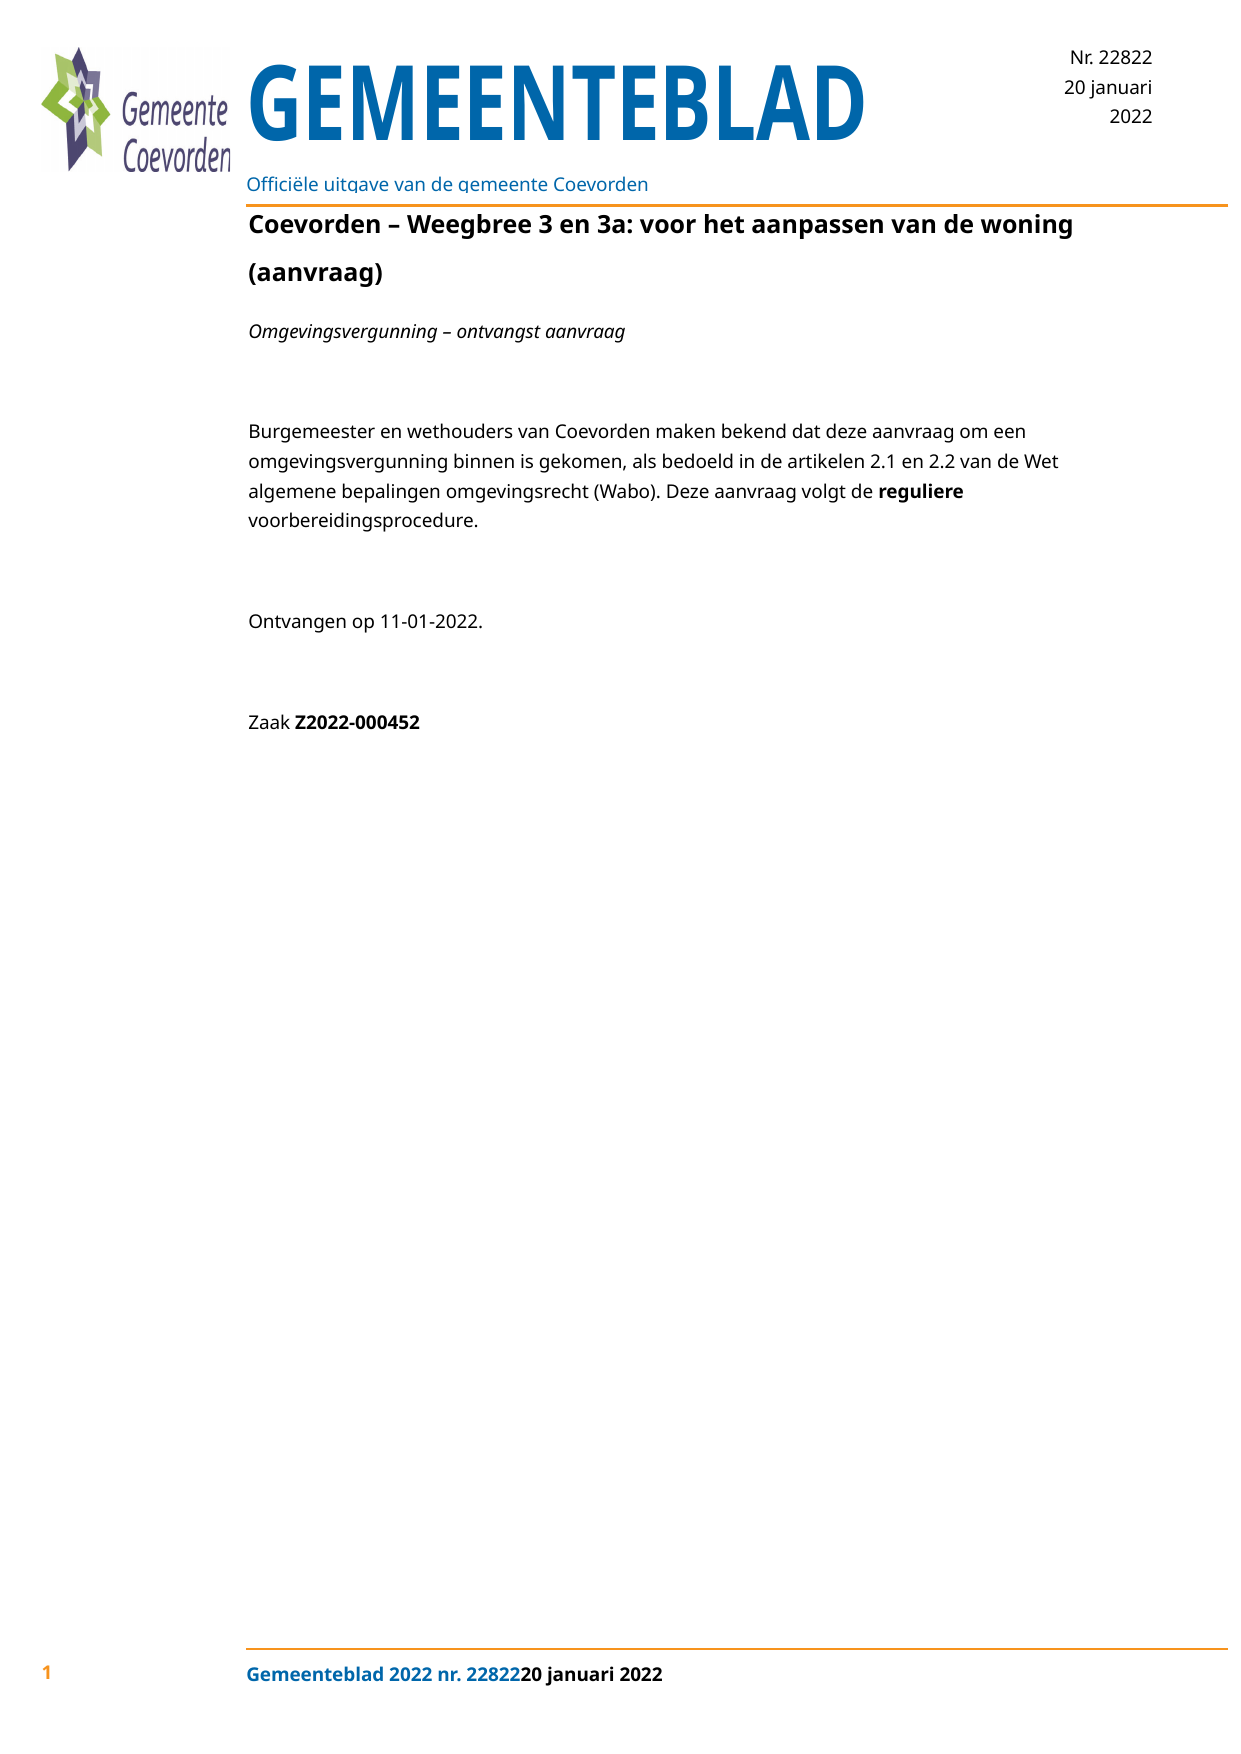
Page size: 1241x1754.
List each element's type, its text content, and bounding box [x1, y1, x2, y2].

picture [41, 47, 231, 172]
text Omgevingsvergunning – ontvangst aanvraag [248, 318, 1152, 344]
text Ontvangen op 11-01-2022. [248, 608, 1152, 634]
text Burgemeester en wethouders van Coevorden maken bekend dat deze aanvraag om een omgevingsvergunning binnen is gekomen, als bedoeld in de artikelen 2.1 en 2.2 van de Wet algemene bepalingen omgevingsrecht (Wabo). Deze aanvraag volgt de reguliere voorbereidingsprocedure. [248, 419, 1152, 533]
text Zaak Z2022-000452 [248, 709, 1152, 735]
text Coevorden – Weegbree 3 en 3a: voor het aanpassen van de woning (aanvraag) [248, 207, 1152, 288]
